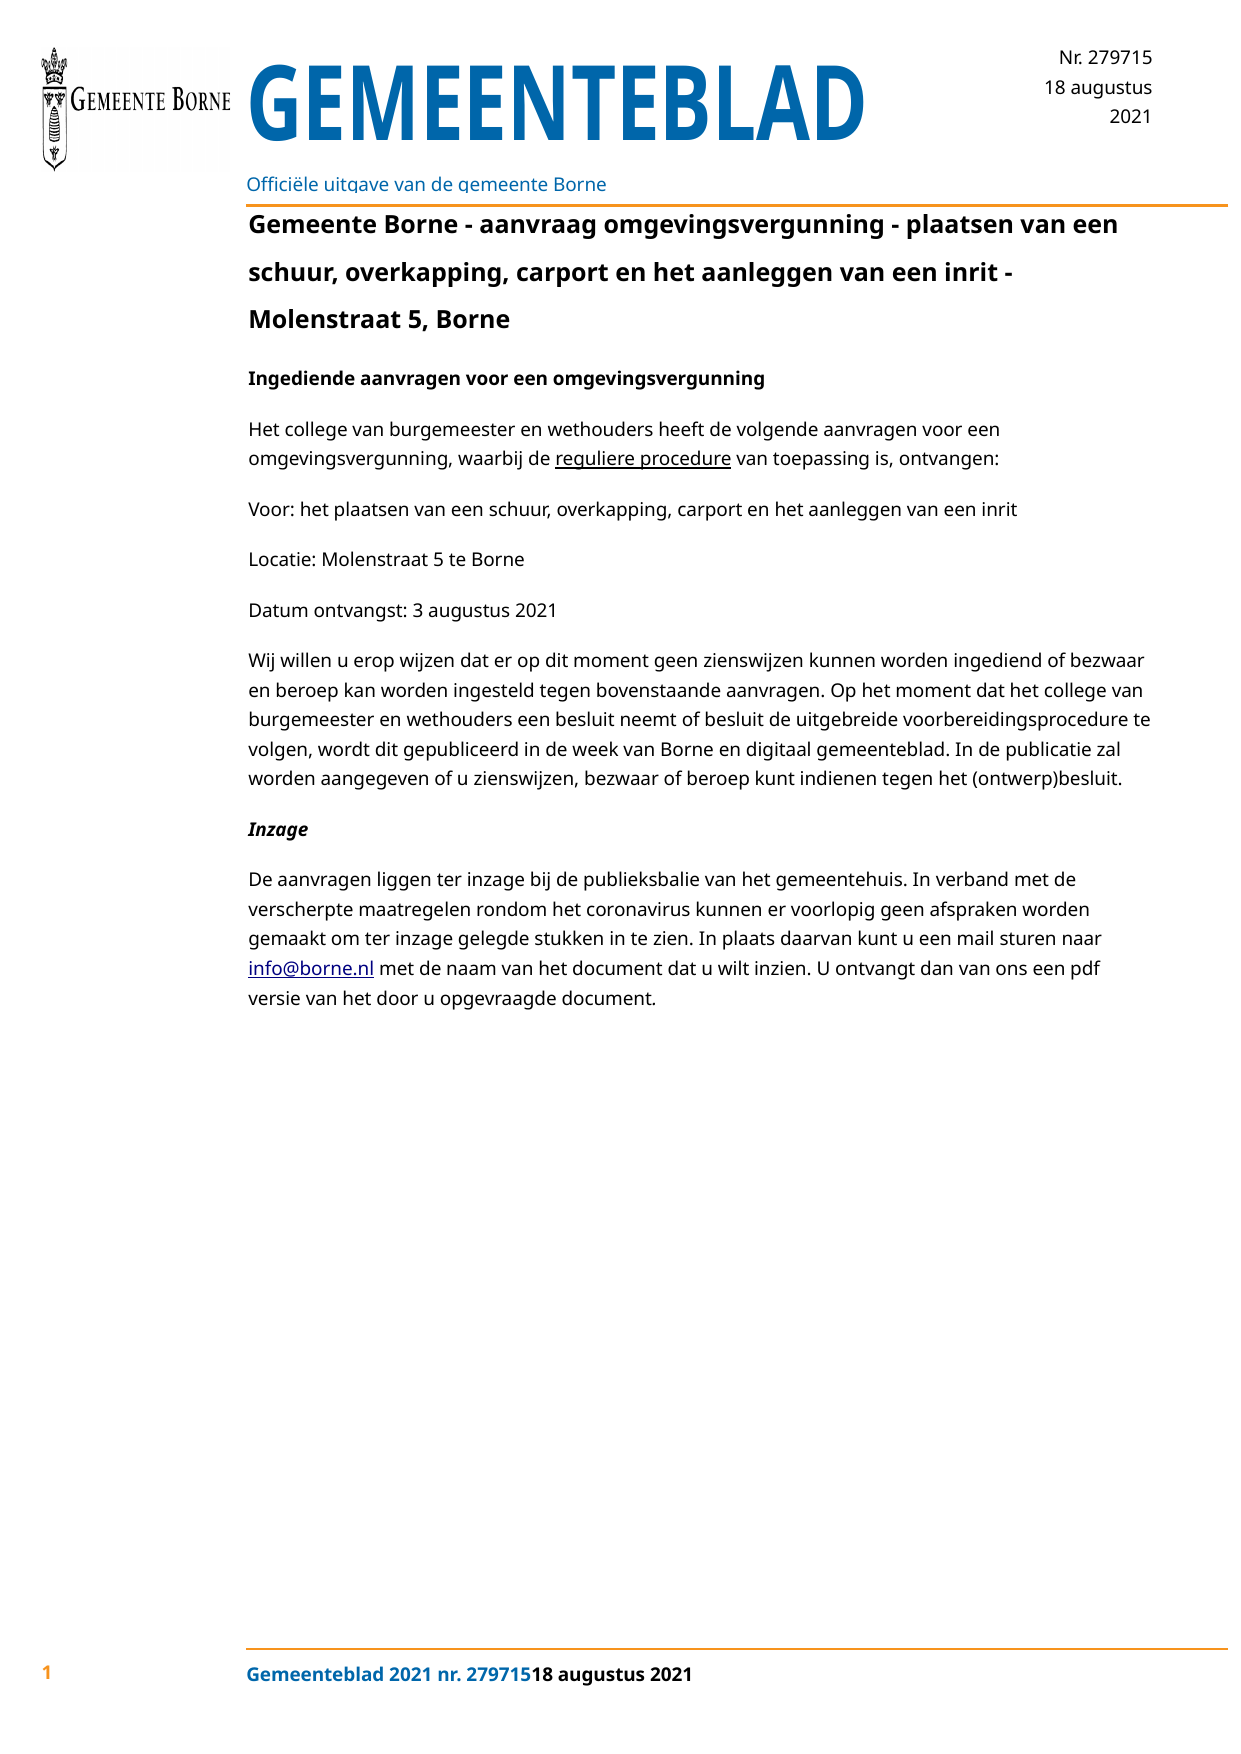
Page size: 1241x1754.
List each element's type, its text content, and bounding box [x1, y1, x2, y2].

text De aanvragen liggen ter inzage bij de publieksbalie van het gemeentehuis. In verband met de verscherpte maatregelen rondom het coronavirus kunnen er voorlopig geen afspraken worden gemaakt om ter inzage gelegde stukken in te zien. In plaats daarvan kunt u een mail sturen naar info@borne.nl met de naam van het document dat u wilt inzien. U ontvangt dan van ons een pdf versie van het door u opgevraagde document. [248, 866, 1152, 1010]
text Voor: het plaatsen van een schuur, overkapping, carport en het aanleggen van een inrit [248, 496, 1152, 522]
text Datum ontvangst: 3 augustus 2021 [248, 597, 1152, 622]
text Locatie: Molenstraat 5 te Borne [248, 546, 1152, 572]
text Gemeente Borne - aanvraag omgevingsvergunning - plaatsen van een schuur, overkapping, carport en het aanleggen van een inrit - Molenstraat 5, Borne [248, 207, 1152, 336]
text Inzage [248, 816, 1152, 842]
text Wij willen u erop wijzen dat er op dit moment geen zienswijzen kunnen worden ingediend of bezwaar en beroep kan worden ingesteld tegen bovenstaande aanvragen. Op het moment dat het college van burgemeester en wethouders een besluit neemt of besluit de uitgebreide voorbereidingsprocedure te volgen, wordt dit gepubliceerd in de week van Borne en digitaal gemeenteblad. In de publicatie zal worden aangegeven of u zienswijzen, bezwaar of beroep kunt indienen tegen het (ontwerp)besluit. [248, 647, 1152, 791]
picture [41, 47, 231, 172]
text Het college van burgemeester en wethouders heeft de volgende aanvragen voor een omgevingsvergunning, waarbij de reguliere procedure van toepassing is, ontvangen: [248, 416, 1152, 471]
text Ingediende aanvragen voor een omgevingsvergunning [248, 366, 1152, 391]
